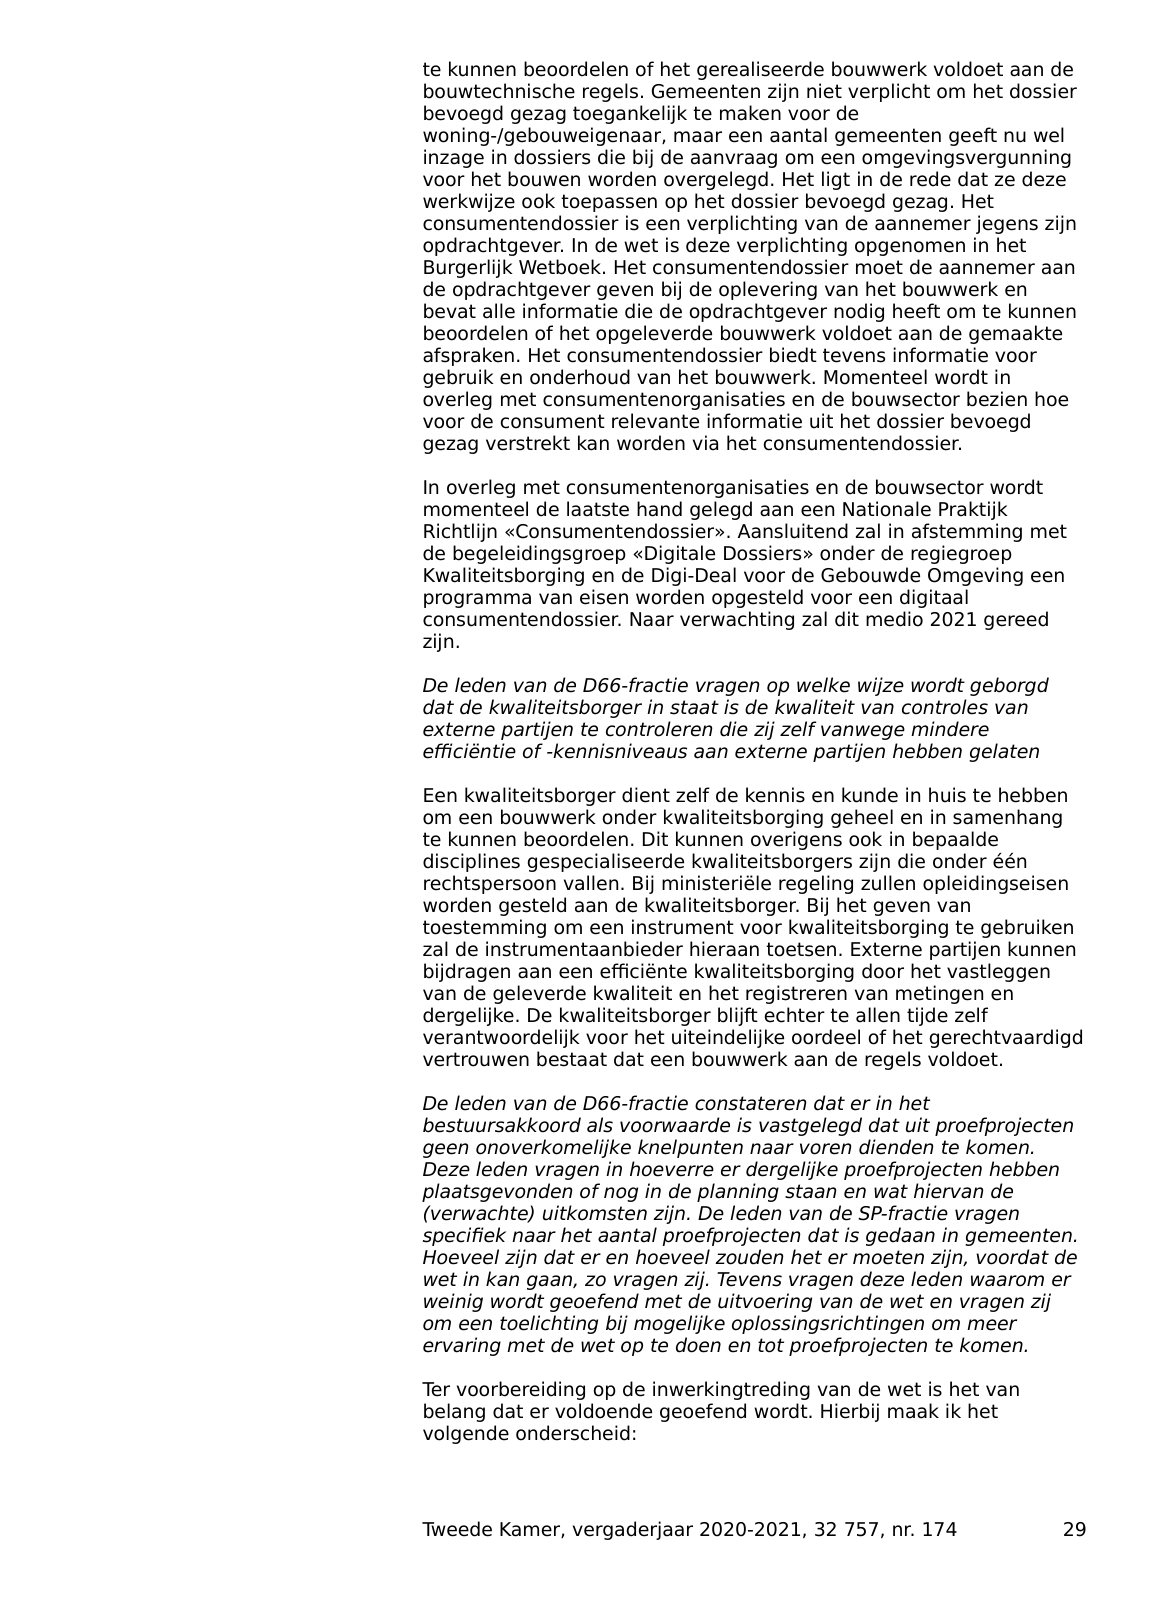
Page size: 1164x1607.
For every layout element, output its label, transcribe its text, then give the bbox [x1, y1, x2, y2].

text De leden van de D66-fractie constateren dat er in het bestuursakkoord als voorwaarde is vastgelegd dat uit proefprojecten geen onoverkomelijke knelpunten naar voren dienden te komen. Deze leden vragen in hoeverre er dergelijke proefprojecten hebben plaatsgevonden of nog in de planning staan en wat hiervan de (verwachte) uitkomsten zijn. De leden van de SP-fractie vragen specifiek naar het aantal proefprojecten dat is gedaan in gemeenten. Hoeveel zijn dat er en hoeveel zouden het er moeten zijn, voordat de wet in kan gaan, zo vragen zij. Tevens vragen deze leden waarom er weinig wordt geoefend met de uitvoering van de wet en vragen zij om een toelichting bij mogelijke oplossingsrichtingen om meer ervaring met de wet op te doen en tot proefprojecten te komen. [422, 1093, 1087, 1357]
text In overleg met consumentenorganisaties en de bouwsector wordt momenteel de laatste hand gelegd aan een Nationale Praktijk Richtlijn «Consumentendossier». Aansluitend zal in afstemming met de begeleidingsgroep «Digitale Dossiers» onder de regiegroep Kwaliteitsborging en de Digi-Deal voor de Gebouwde Omgeving een programma van eisen worden opgesteld voor een digitaal consumentendossier. Naar verwachting zal dit medio 2021 gereed zijn. [422, 477, 1087, 653]
text Ter voorbereiding op de inwerkingtreding van de wet is het van belang dat er voldoende geoefend wordt. Hierbij maak ik het volgende onderscheid: [422, 1379, 1087, 1445]
text te kunnen beoordelen of het gerealiseerde bouwwerk voldoet aan de bouwtechnische regels. Gemeenten zijn niet verplicht om het dossier bevoegd gezag toegankelijk te maken voor de woning-/gebouweigenaar, maar een aantal gemeenten geeft nu wel inzage in dossiers die bij de aanvraag om een omgevingsvergunning voor het bouwen worden overgelegd. Het ligt in de rede dat ze deze werkwijze ook toepassen op het dossier bevoegd gezag. Het consumentendossier is een verplichting van de aannemer jegens zijn opdrachtgever. In de wet is deze verplichting opgenomen in het Burgerlijk Wetboek. Het consumentendossier moet de aannemer aan de opdrachtgever geven bij de oplevering van het bouwwerk en bevat alle informatie die de opdrachtgever nodig heeft om te kunnen beoordelen of het opgeleverde bouwwerk voldoet aan de gemaakte afspraken. Het consumentendossier biedt tevens informatie voor gebruik en onderhoud van het bouwwerk. Momenteel wordt in overleg met consumentenorganisaties en de bouwsector bezien hoe voor de consument relevante informatie uit het dossier bevoegd gezag verstrekt kan worden via het consumentendossier. [422, 59, 1087, 455]
text De leden van de D66-fractie vragen op welke wijze wordt geborgd dat de kwaliteitsborger in staat is de kwaliteit van controles van externe partijen te controleren die zij zelf vanwege mindere efficiëntie of -kennisniveaus aan externe partijen hebben gelaten [422, 675, 1087, 763]
text Een kwaliteitsborger dient zelf de kennis en kunde in huis te hebben om een bouwwerk onder kwaliteitsborging geheel en in samenhang te kunnen beoordelen. Dit kunnen overigens ook in bepaalde disciplines gespecialiseerde kwaliteitsborgers zijn die onder één rechtspersoon vallen. Bij ministeriële regeling zullen opleidingseisen worden gesteld aan de kwaliteitsborger. Bij het geven van toestemming om een instrument voor kwaliteitsborging te gebruiken zal de instrumentaanbieder hieraan toetsen. Externe partijen kunnen bijdragen aan een efficiënte kwaliteitsborging door het vastleggen van de geleverde kwaliteit en het registreren van metingen en dergelijke. De kwaliteitsborger blijft echter te allen tijde zelf verantwoordelijk voor het uiteindelijke oordeel of het gerechtvaardigd vertrouwen bestaat dat een bouwwerk aan de regels voldoet. [422, 785, 1087, 1071]
